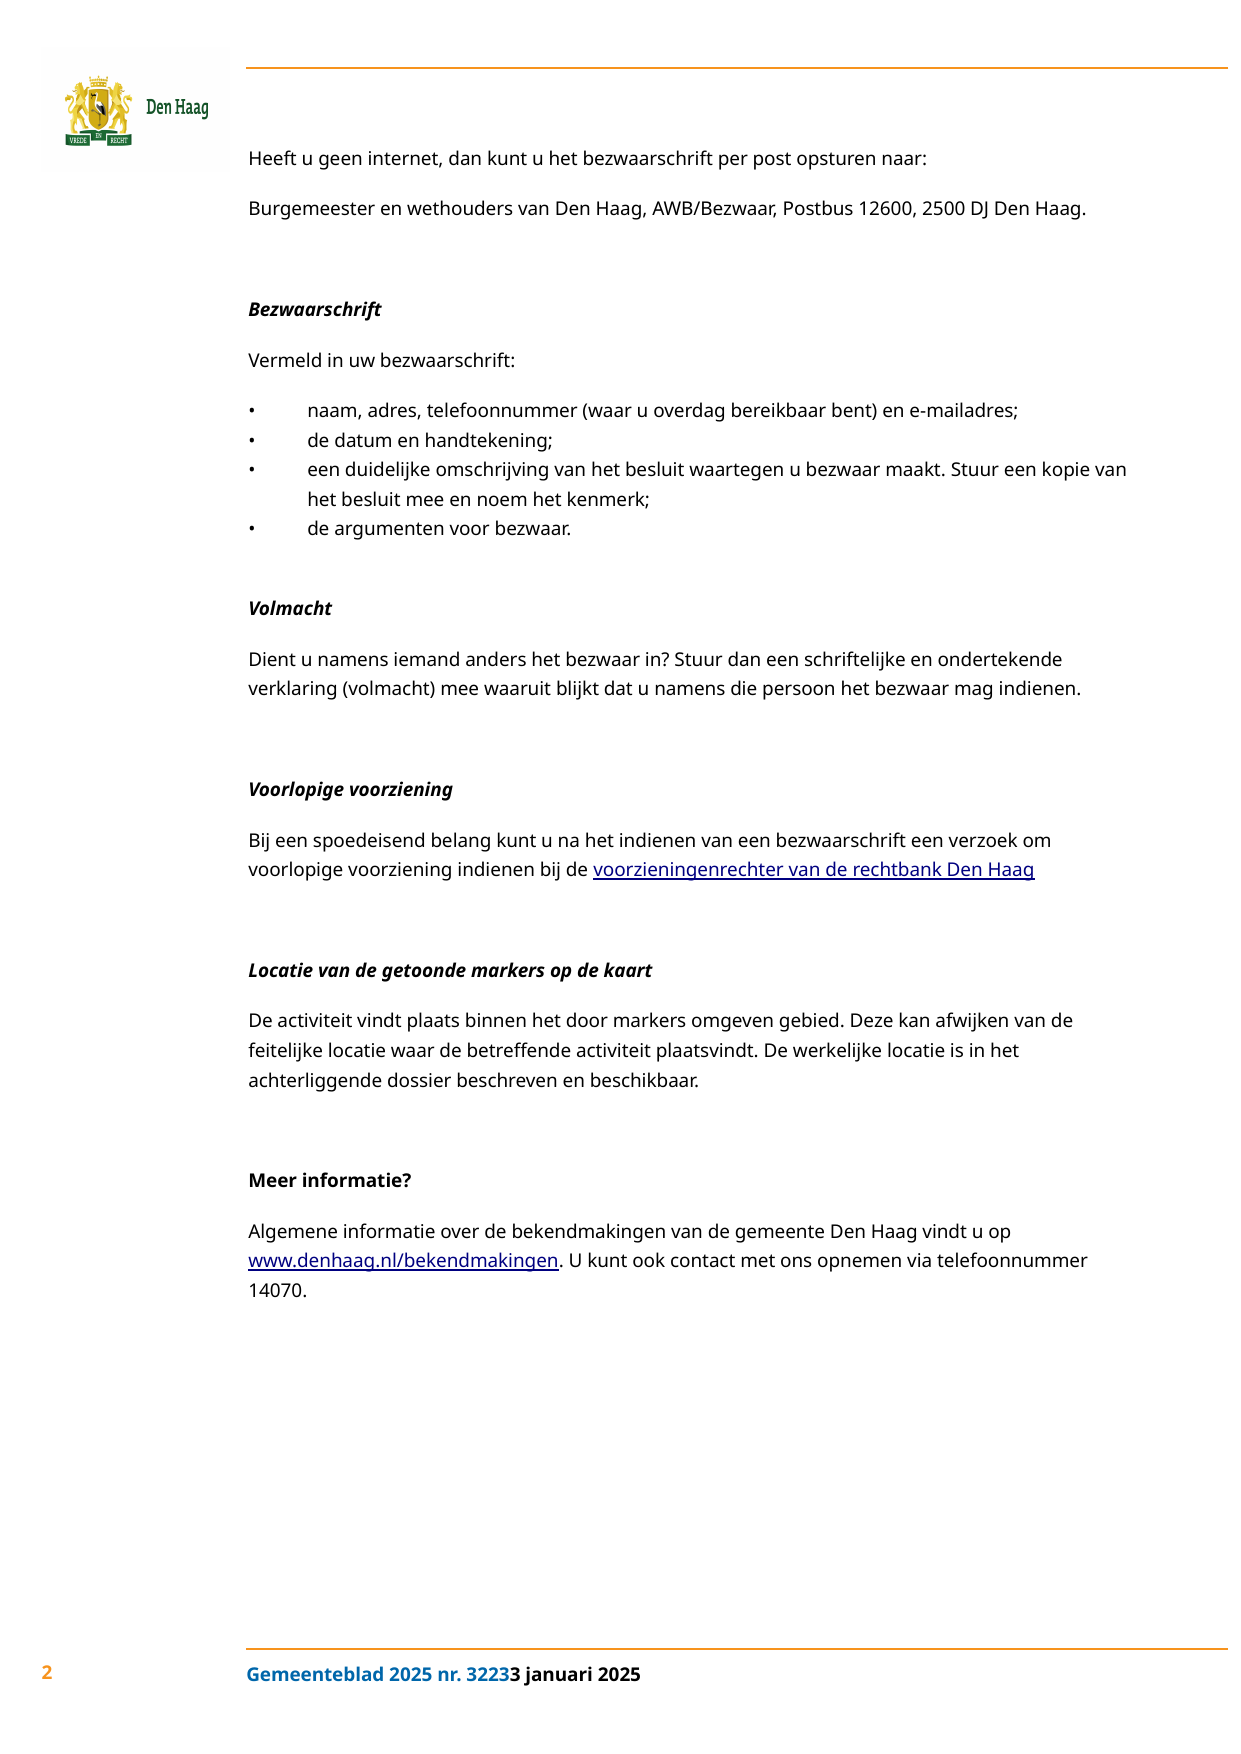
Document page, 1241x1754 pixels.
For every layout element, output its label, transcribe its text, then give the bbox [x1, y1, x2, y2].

text Locatie van de getoonde markers op de kaart [248, 957, 1152, 983]
text Heeft u geen internet, dan kunt u het bezwaarschrift per post opsturen naar: [248, 145, 1152, 171]
text Volmacht [248, 596, 1152, 621]
text Bezwaarschrift [248, 296, 1152, 322]
text De activiteit vindt plaats binnen het door markers omgeven gebied. Deze kan afwijken van de feitelijke locatie waar de betreffende activiteit plaatsvindt. De werkelijke locatie is in het achterliggende dossier beschreven en beschikbaar. [248, 1008, 1152, 1093]
text Bij een spoedeisend belang kunt u na het indienen van een bezwaarschrift een verzoek om voorlopige voorziening indienen bij de voorzieningenrechter van de rechtbank Den Haag [248, 827, 1152, 882]
list een duidelijke omschrijving van het besluit waartegen u bezwaar maakt. Stuur een kopie van het besluit mee en noem het kenmerk; [248, 456, 1152, 512]
text Voorlopige voorziening [248, 776, 1152, 802]
list de argumenten voor bezwaar. [248, 516, 1152, 541]
text Vermeld in uw bezwaarschrift: [248, 347, 1152, 373]
text Algemene informatie over de bekendmakingen van de gemeente Den Haag vindt u op www.denhaag.nl/bekendmakingen. U kunt ook contact met ons opnemen via telefoonnummer 14070. [248, 1218, 1152, 1303]
picture [41, 47, 231, 172]
list naam, adres, telefoonnummer (waar u overdag bereikbaar bent) en e-mailadres; [248, 397, 1152, 423]
text Dient u namens iemand anders het bezwaar in? Stuur dan een schriftelijke en ondertekende verklaring (volmacht) mee waaruit blijkt dat u namens die persoon het bezwaar mag indienen. [248, 646, 1152, 701]
text Burgemeester en wethouders van Den Haag, AWB/Bezwaar, Postbus 12600, 2500 DJ Den Haag. [248, 196, 1152, 221]
text Meer informatie? [248, 1168, 1152, 1193]
list de datum en handtekening; [248, 427, 1152, 453]
